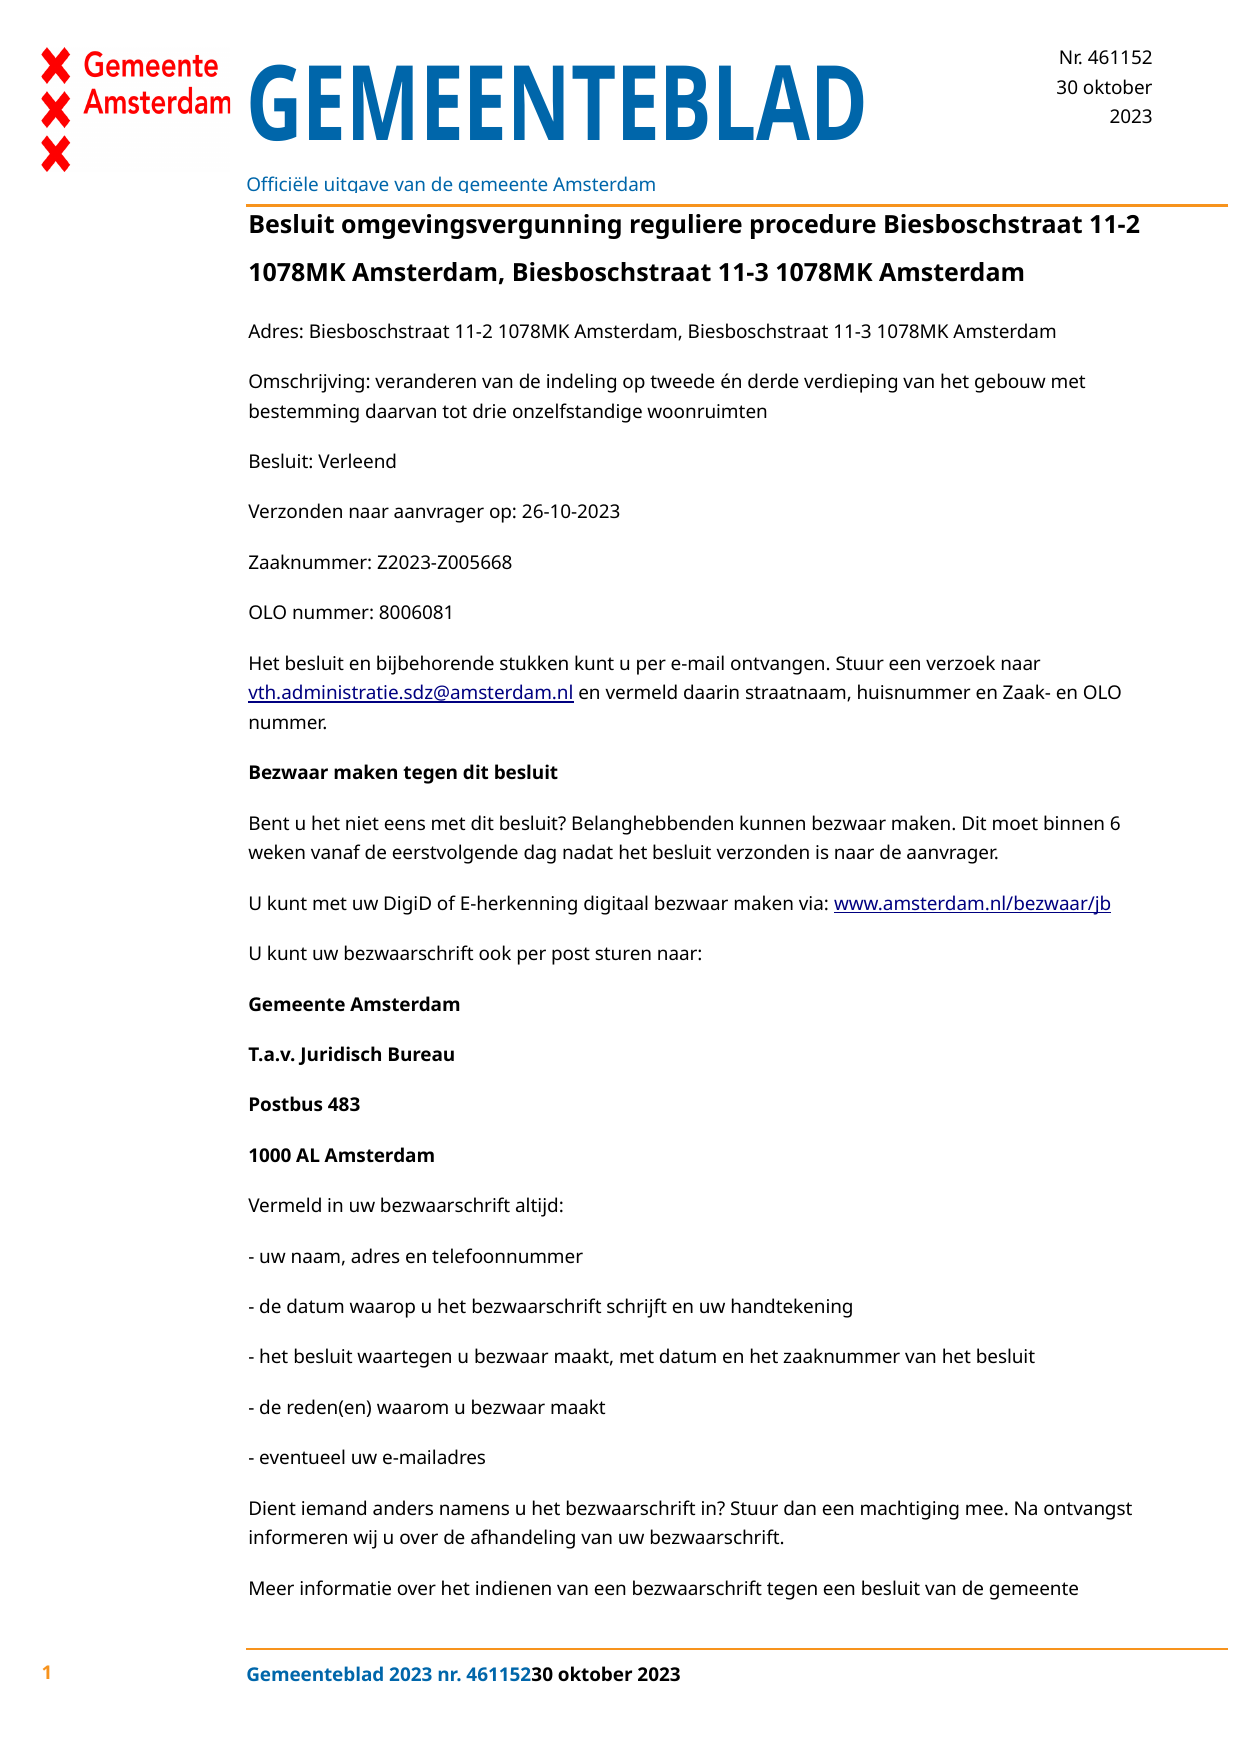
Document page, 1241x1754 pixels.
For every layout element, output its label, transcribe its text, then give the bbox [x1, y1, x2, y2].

text U kunt uw bezwaarschrift ook per post sturen naar: [248, 940, 1152, 966]
picture [41, 47, 231, 172]
text Postbus 483 [248, 1092, 1152, 1117]
text Bezwaar maken tegen dit besluit [248, 759, 1152, 785]
text - het besluit waartegen u bezwaar maakt, met datum en het zaaknummer van het besluit [248, 1344, 1152, 1369]
text Gemeente Amsterdam [248, 991, 1152, 1017]
text OLO nummer: 8006081 [248, 599, 1152, 625]
text 1000 AL Amsterdam [248, 1142, 1152, 1168]
text Zaaknummer: Z2023-Z005668 [248, 549, 1152, 575]
text Vermeld in uw bezwaarschrift altijd: [248, 1192, 1152, 1218]
text Besluit omgevingsvergunning reguliere procedure Biesboschstraat 11-2 1078MK Amsterdam, Biesboschstraat 11-3 1078MK Amsterdam [248, 207, 1152, 288]
text Meer informatie over het indienen van een bezwaarschrift tegen een besluit van de gemeente [248, 1575, 1152, 1601]
text - de datum waarop u het bezwaarschrift schrijft en uw handtekening [248, 1293, 1152, 1319]
text Adres: Biesboschstraat 11-2 1078MK Amsterdam, Biesboschstraat 11-3 1078MK Amsterdam [248, 318, 1152, 344]
text - de reden(en) waarom u bezwaar maakt [248, 1394, 1152, 1420]
text Verzonden naar aanvrager op: 26-10-2023 [248, 499, 1152, 524]
text Het besluit en bijbehorende stukken kunt u per e-mail ontvangen. Stuur een verzoek naar vth.administratie.sdz@amsterdam.nl en vermeld daarin straatnaam, huisnummer en Zaak- en OLO nummer. [248, 650, 1152, 735]
text Dient iemand anders namens u het bezwaarschrift in? Stuur dan een machtiging mee. Na ontvangst informeren wij u over de afhandeling van uw bezwaarschrift. [248, 1495, 1152, 1550]
text Besluit: Verleend [248, 448, 1152, 474]
text U kunt met uw DigiD of E-herkenning digitaal bezwaar maken via: www.amsterdam.nl/bezwaar/jb [248, 890, 1152, 916]
text Bent u het niet eens met dit besluit? Belanghebbenden kunnen bezwaar maken. Dit moet binnen 6 weken vanaf de eerstvolgende dag nadat het besluit verzonden is naar de aanvrager. [248, 810, 1152, 865]
text - uw naam, adres en telefoonnummer [248, 1243, 1152, 1269]
text T.a.v. Juridisch Bureau [248, 1041, 1152, 1067]
text - eventueel uw e-mailadres [248, 1444, 1152, 1470]
text Omschrijving: veranderen van de indeling op tweede én derde verdieping van het gebouw met bestemming daarvan tot drie onzelfstandige woonruimten [248, 368, 1152, 424]
